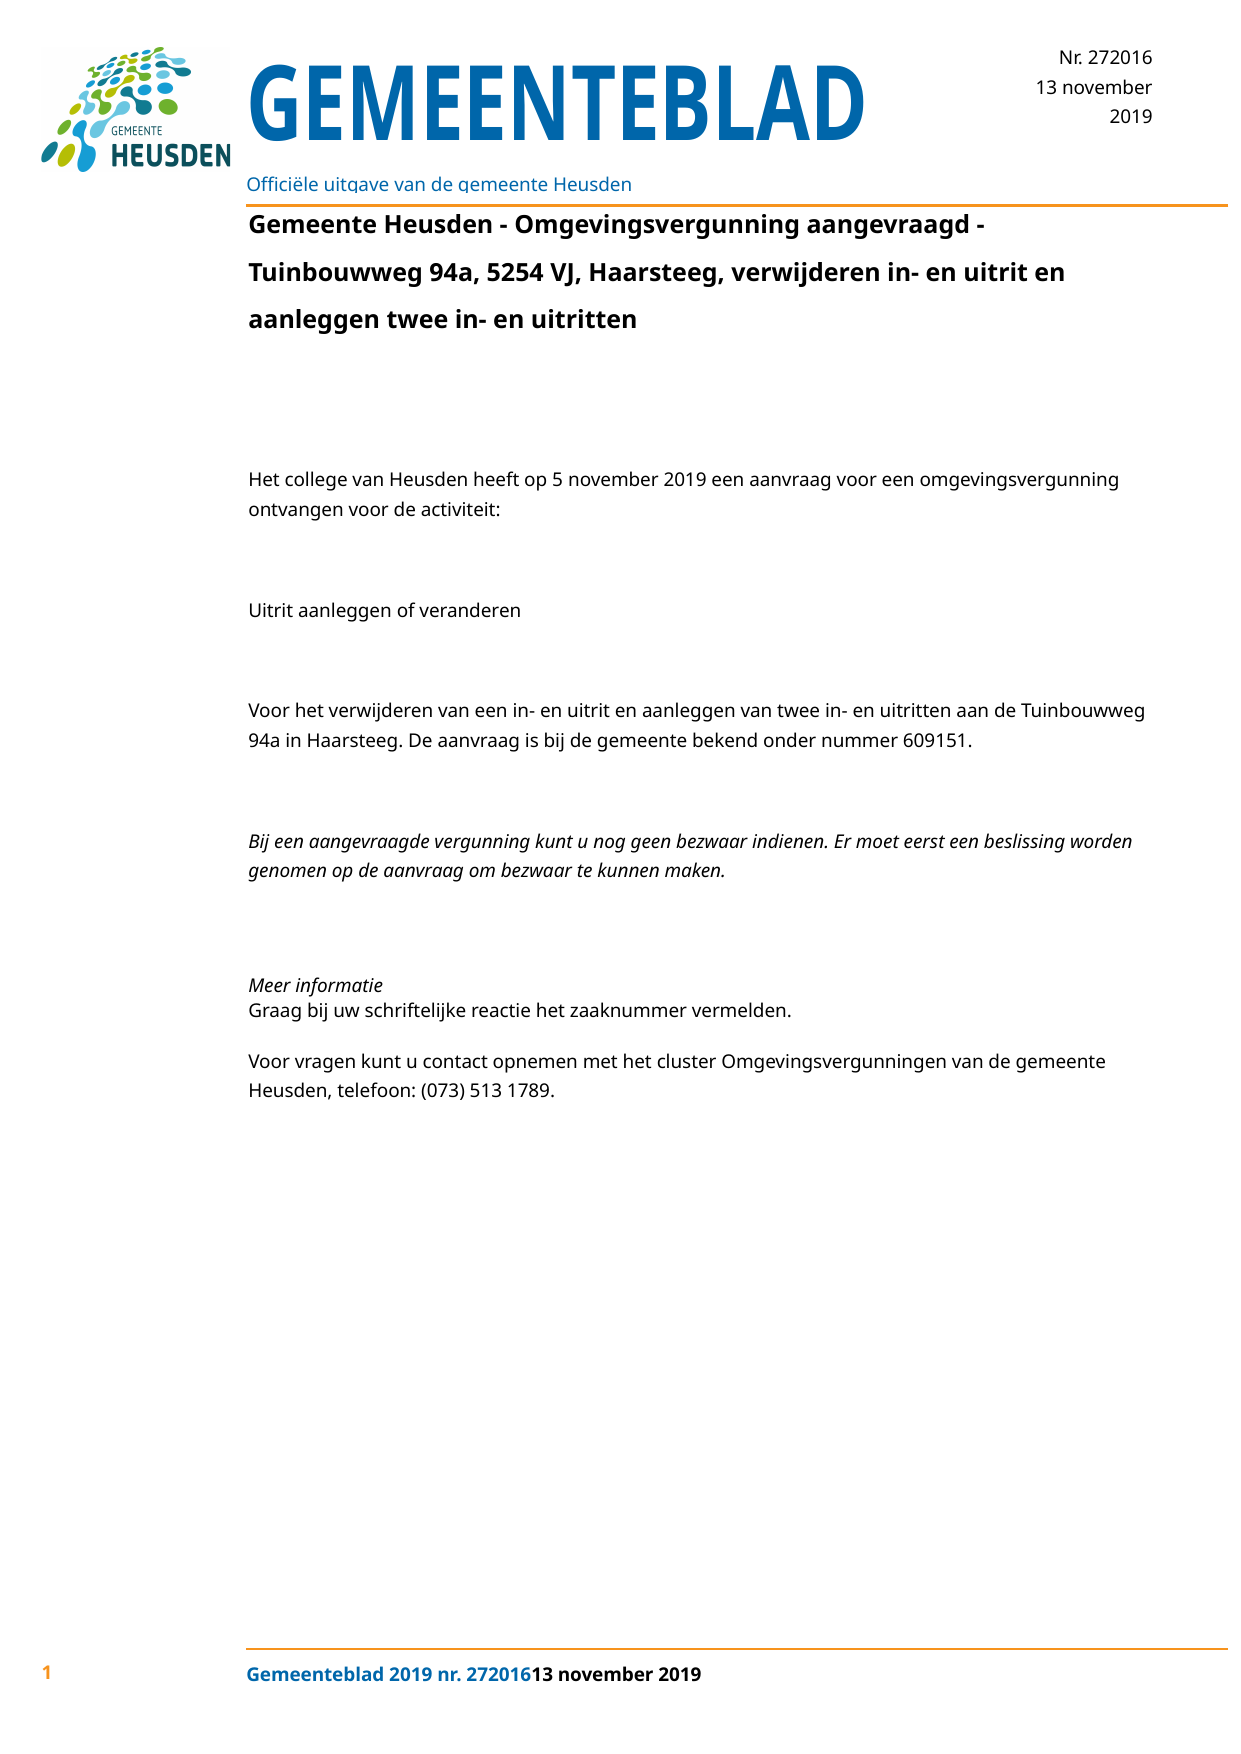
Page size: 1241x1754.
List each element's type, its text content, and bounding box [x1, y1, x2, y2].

text Meer informatie [248, 972, 1152, 998]
text Graag bij uw schriftelijke reactie het zaaknummer vermelden. [248, 998, 1152, 1023]
text Uitrit aanleggen of veranderen [248, 597, 1152, 622]
picture [41, 47, 231, 172]
text Voor het verwijderen van een in- en uitrit en aanleggen van twee in- en uitritten aan de Tuinbouwweg 94a in Haarsteeg. De aanvraag is bij de gemeente bekend onder nummer 609151. [248, 698, 1152, 753]
text Voor vragen kunt u contact opnemen met het cluster Omgevingsvergunningen van de gemeente Heusden, telefoon: (073) 513 1789. [248, 1048, 1152, 1103]
text Bij een aangevraagde vergunning kunt u nog geen bezwaar indienen. Er moet eerst een beslissing worden genomen op de aanvraag om bezwaar te kunnen maken. [248, 828, 1152, 883]
text Gemeente Heusden - Omgevingsvergunning aangevraagd - Tuinbouwweg 94a, 5254 VJ, Haarsteeg, verwijderen in- en uitrit en aanleggen twee in- en uitritten [248, 207, 1152, 336]
text Het college van Heusden heeft op 5 november 2019 een aanvraag voor een omgevingsvergunning ontvangen voor de activiteit: [248, 466, 1152, 522]
